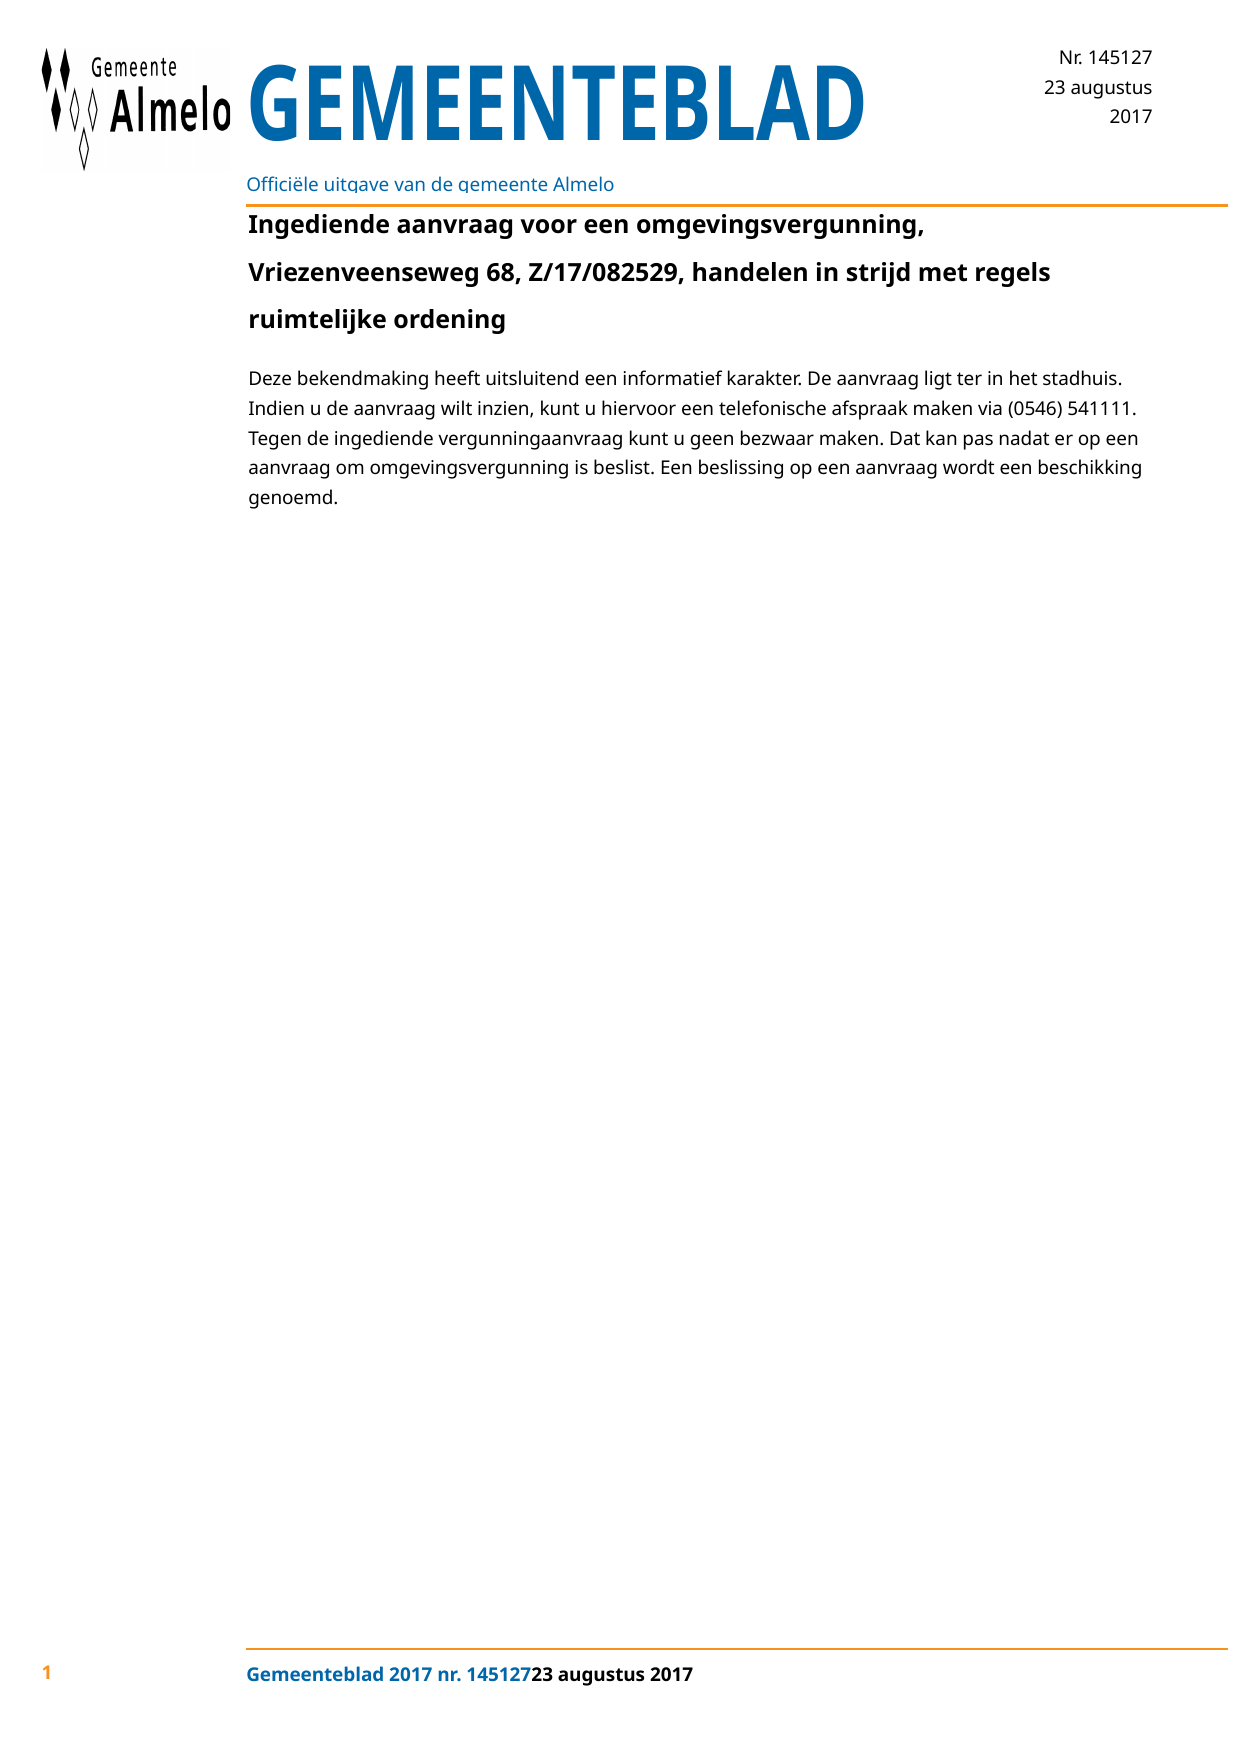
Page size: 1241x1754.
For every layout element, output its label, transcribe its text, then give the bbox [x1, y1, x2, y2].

text Ingediende aanvraag voor een omgevingsvergunning, Vriezenveenseweg 68, Z/17/082529, handelen in strijd met regels ruimtelijke ordening [248, 207, 1152, 336]
picture [41, 47, 231, 172]
text Deze bekendmaking heeft uitsluitend een informatief karakter. De aanvraag ligt ter in het stadhuis. Indien u de aanvraag wilt inzien, kunt u hiervoor een telefonische afspraak maken via (0546) 541111. Tegen de ingediende vergunningaanvraag kunt u geen bezwaar maken. Dat kan pas nadat er op een aanvraag om omgevingsvergunning is beslist. Een beslissing op een aanvraag wordt een beschikking genoemd. [248, 366, 1152, 509]
